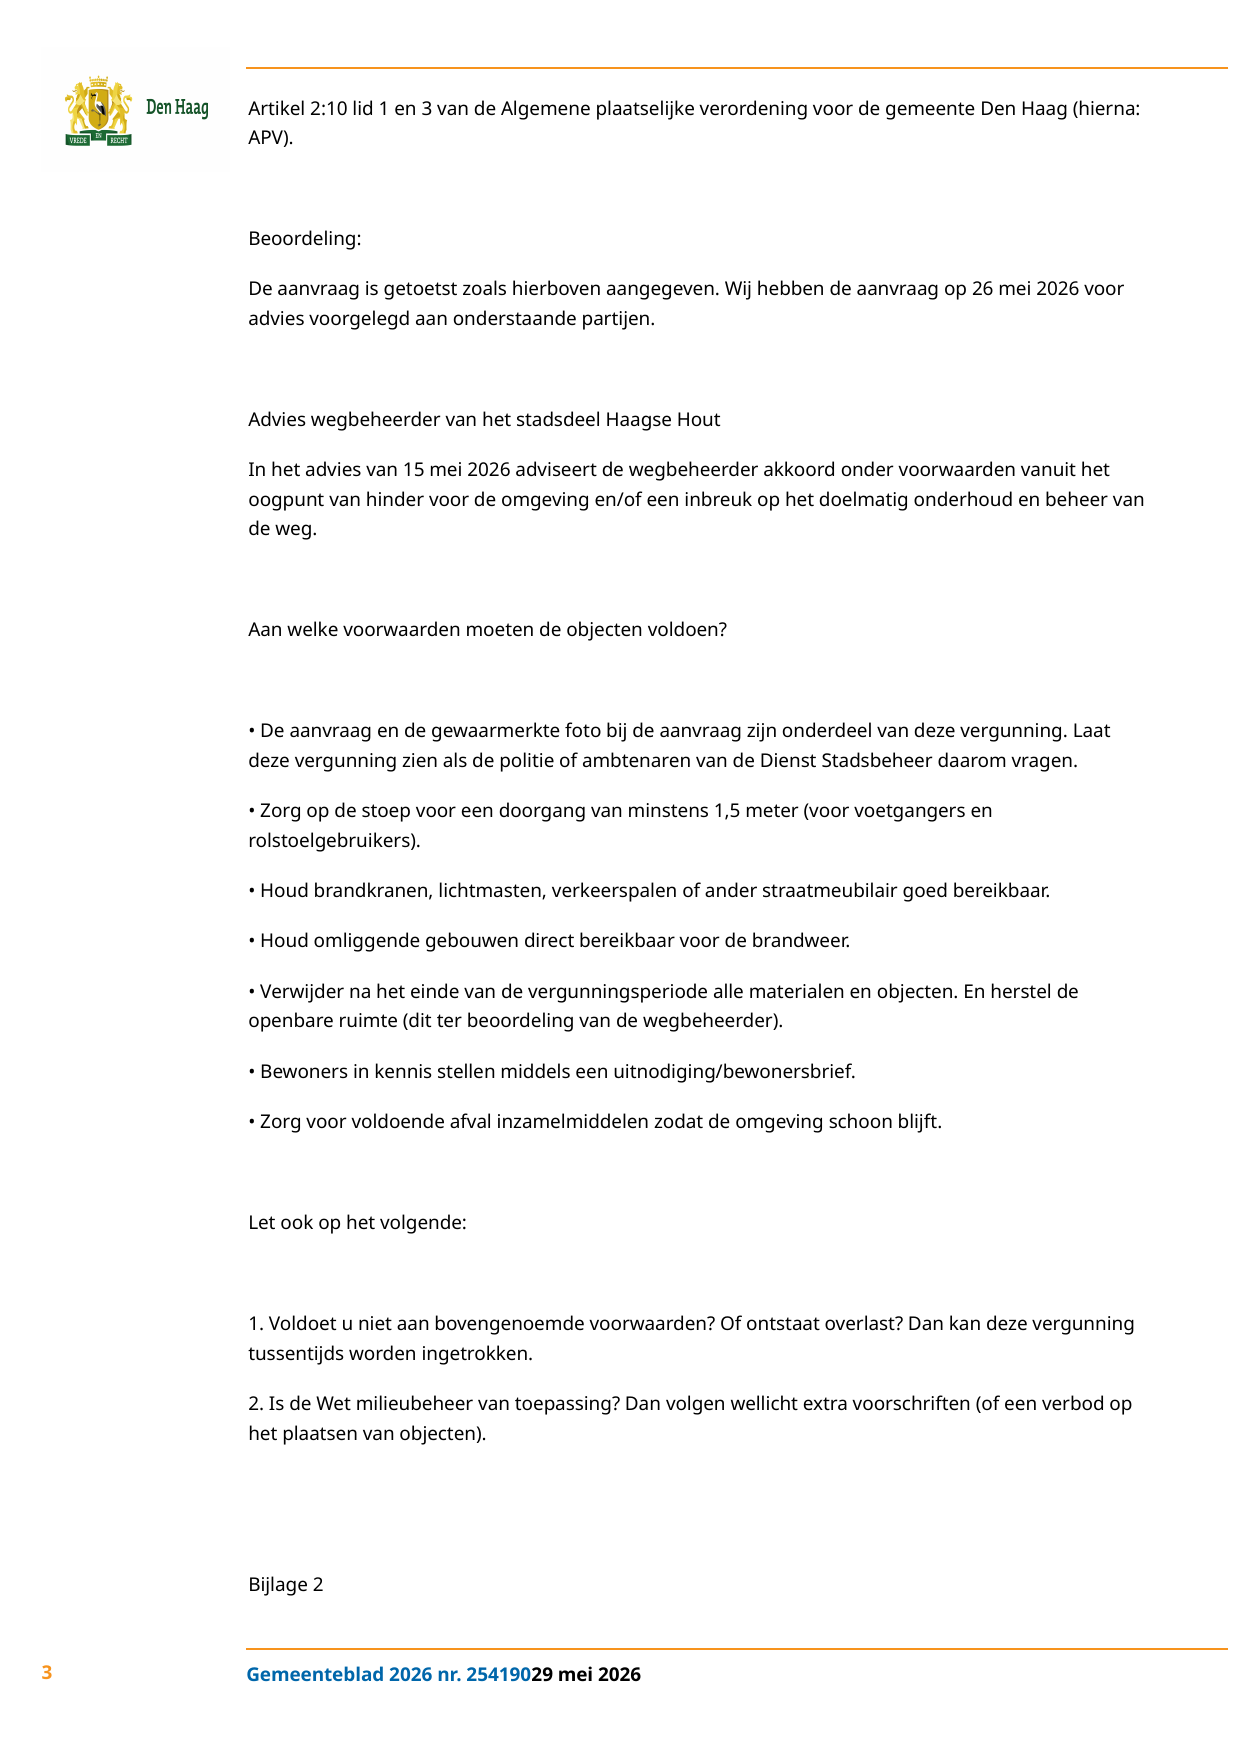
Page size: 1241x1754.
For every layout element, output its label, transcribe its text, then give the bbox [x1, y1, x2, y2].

text Advies wegbeheerder van het stadsdeel Haagse Hout [248, 406, 1152, 432]
text 2. Is de Wet milieubeheer van toepassing? Dan volgen wellicht extra voorschriften (of een verbod op het plaatsen van objecten). [248, 1390, 1152, 1446]
text 1. Voldoet u niet aan bovengenoemde voorwaarden? Of ontstaat overlast? Dan kan deze vergunning tussentijds worden ingetrokken. [248, 1310, 1152, 1366]
text De aanvraag is getoetst zoals hierboven aangegeven. Wij hebben de aanvraag op 26 mei 2026 voor advies voorgelegd aan onderstaande partijen. [248, 276, 1152, 331]
text • De aanvraag en de gewaarmerkte foto bij de aanvraag zijn onderdeel van deze vergunning. Laat deze vergunning zien als de politie of ambtenaren van de Dienst Stadsbeheer daarom vragen. [248, 717, 1152, 773]
picture [41, 47, 231, 172]
text • Houd brandkranen, lichtmasten, verkeerspalen of ander straatmeubilair goed bereikbaar. [248, 877, 1152, 903]
text • Bewoners in kennis stellen middels een uitnodiging/bewonersbrief. [248, 1058, 1152, 1084]
text • Zorg voor voldoende afval inzamelmiddelen zodat de omgeving schoon blijft. [248, 1108, 1152, 1134]
text • Verwijder na het einde van de vergunningsperiode alle materialen en objecten. En herstel de openbare ruimte (dit ter beoordeling van de wegbeheerder). [248, 978, 1152, 1033]
text • Zorg op de stoep voor een doorgang van minstens 1,5 meter (voor voetgangers en rolstoelgebruikers). [248, 797, 1152, 853]
text In het advies van 15 mei 2026 adviseert de wegbeheerder akkoord onder voorwaarden vanuit het oogpunt van hinder voor de omgeving en/of een inbreuk op het doelmatig onderhoud en beheer van de weg. [248, 456, 1152, 541]
text Let ook op het volgende: [248, 1209, 1152, 1235]
text Aan welke voorwaarden moeten de objecten voldoen? [248, 616, 1152, 642]
text Artikel 2:10 lid 1 en 3 van de Algemene plaatselijke verordening voor de gemeente Den Haag (hierna: APV). [248, 95, 1152, 150]
text • Houd omliggende gebouwen direct bereikbaar voor de brandweer. [248, 928, 1152, 953]
text Beoordeling: [248, 225, 1152, 251]
text Bijlage 2 [248, 1571, 1152, 1597]
